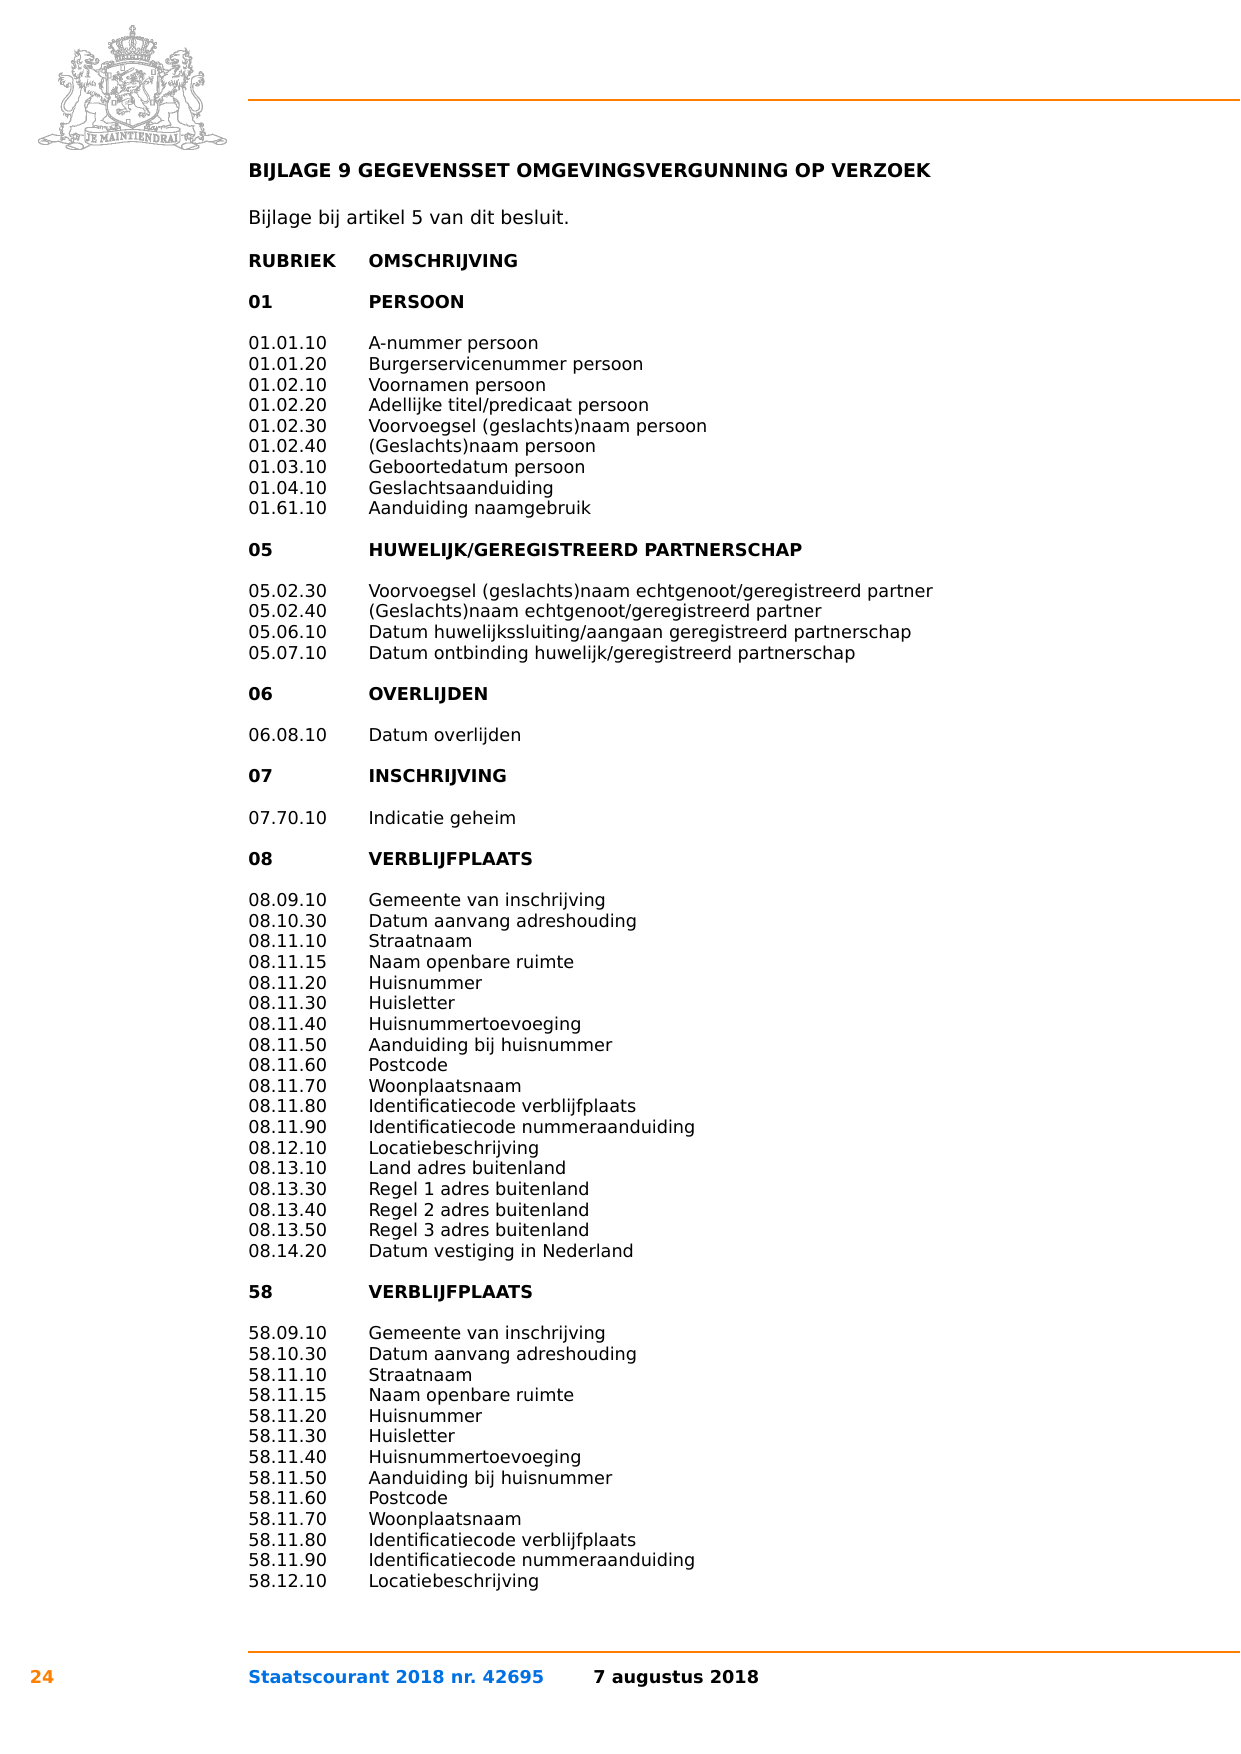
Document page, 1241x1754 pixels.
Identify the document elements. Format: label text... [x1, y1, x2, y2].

table_cell (Geslachts)naam persoon [363, 436, 1163, 457]
subtitle BIJLAGE 9 GEGEVENSSET OMGEVINGSVERGUNNING OP VERZOEK [248, 160, 1163, 182]
table_cell Huisletter [363, 993, 1163, 1014]
table_cell 06 [248, 684, 362, 704]
table_cell [363, 519, 1163, 539]
table_cell Gemeente van inschrijving [363, 1323, 1163, 1344]
table_cell 05.02.40 [248, 601, 362, 622]
table_cell 58.12.10 [248, 1571, 362, 1591]
table_cell 58.11.80 [248, 1530, 362, 1550]
table_cell Postcode [363, 1055, 1163, 1076]
table_cell Voorvoegsel (geslachts)naam echtgenoot/geregistreerd partner [363, 581, 1163, 601]
table_cell INSCHRIJVING [363, 766, 1163, 787]
table_cell [363, 870, 1163, 890]
table_cell [363, 828, 1163, 849]
table_cell Voorvoegsel (geslachts)naam persoon [363, 416, 1163, 436]
table_cell [363, 1303, 1163, 1323]
table_cell Regel 3 adres buitenland [363, 1220, 1163, 1241]
table_cell Huisnummer [363, 1406, 1163, 1426]
table_cell PERSOON [363, 292, 1163, 313]
table_cell Identificatiecode verblijfplaats [363, 1530, 1163, 1550]
table_cell [363, 1261, 1163, 1282]
table_cell [363, 705, 1163, 725]
table_cell 08.11.10 [248, 931, 362, 952]
table_cell 08.13.40 [248, 1200, 362, 1220]
picture [38, 25, 227, 150]
table_cell Gemeente van inschrijving [363, 890, 1163, 911]
table_cell 58.11.60 [248, 1488, 362, 1509]
table_cell [248, 560, 362, 581]
table_cell 58.11.70 [248, 1509, 362, 1529]
table_cell 08 [248, 849, 362, 869]
table_cell 01.02.30 [248, 416, 362, 436]
table_cell 05.07.10 [248, 643, 362, 663]
table_cell 08.13.50 [248, 1220, 362, 1241]
table_cell 58 [248, 1282, 362, 1303]
table_cell 01.01.20 [248, 354, 362, 374]
table_cell Regel 1 adres buitenland [363, 1179, 1163, 1199]
table_cell 58.11.30 [248, 1426, 362, 1447]
table_header RUBRIEK [248, 251, 362, 271]
table_cell 05.06.10 [248, 622, 362, 643]
table_cell [248, 705, 362, 725]
table_cell Postcode [363, 1488, 1163, 1509]
table_cell 08.09.10 [248, 890, 362, 911]
table_cell 08.11.15 [248, 952, 362, 973]
table_cell Land adres buitenland [363, 1158, 1163, 1179]
table_cell Huisletter [363, 1426, 1163, 1447]
table_cell Identificatiecode nummeraanduiding [363, 1550, 1163, 1571]
table_cell Straatnaam [363, 1365, 1163, 1385]
table_cell 07.70.10 [248, 808, 362, 828]
table_cell VERBLIJFPLAATS [363, 1282, 1163, 1303]
table_cell 08.11.20 [248, 973, 362, 993]
table_cell Aanduiding bij huisnummer [363, 1468, 1163, 1488]
table_cell 08.11.70 [248, 1076, 362, 1096]
table_cell 58.11.90 [248, 1550, 362, 1571]
table_cell 01.61.10 [248, 498, 362, 519]
table_cell 58.11.50 [248, 1468, 362, 1488]
table_cell [248, 746, 362, 766]
table_cell 58.11.40 [248, 1447, 362, 1468]
table_cell 08.11.80 [248, 1096, 362, 1117]
table_cell HUWELIJK/GEREGISTREERD PARTNERSCHAP [363, 540, 1163, 560]
table_cell [248, 828, 362, 849]
table_cell 01 [248, 292, 362, 313]
table_cell Datum huwelijkssluiting/aangaan geregistreerd partnerschap [363, 622, 1163, 643]
table_cell Straatnaam [363, 931, 1163, 952]
table_cell [363, 663, 1163, 684]
table_cell 08.11.60 [248, 1055, 362, 1076]
table_cell 58.11.20 [248, 1406, 362, 1426]
table_cell 07 [248, 766, 362, 787]
table_cell (Geslachts)naam echtgenoot/geregistreerd partner [363, 601, 1163, 622]
table_cell 08.13.10 [248, 1158, 362, 1179]
table_cell Aanduiding bij huisnummer [363, 1035, 1163, 1055]
text Bijlage bij artikel 5 van dit besluit. [248, 207, 1163, 229]
table_cell 08.11.30 [248, 993, 362, 1014]
table_cell 58.10.30 [248, 1344, 362, 1364]
table_cell Locatiebeschrijving [363, 1571, 1163, 1591]
table_cell Aanduiding naamgebruik [363, 498, 1163, 519]
table_cell [248, 1261, 362, 1282]
table_cell [248, 663, 362, 684]
table_cell Huisnummertoevoeging [363, 1447, 1163, 1468]
table_cell A-nummer persoon [363, 333, 1163, 354]
table_cell Huisnummer [363, 973, 1163, 993]
table_cell 06.08.10 [248, 725, 362, 746]
table_cell Naam openbare ruimte [363, 1385, 1163, 1406]
table_cell 08.11.50 [248, 1035, 362, 1055]
table_cell Identificatiecode verblijfplaats [363, 1096, 1163, 1117]
table_cell [248, 787, 362, 808]
table_cell Huisnummertoevoeging [363, 1014, 1163, 1034]
table_cell 01.01.10 [248, 333, 362, 354]
table_cell 58.09.10 [248, 1323, 362, 1344]
table_cell Datum aanvang adreshouding [363, 1344, 1163, 1364]
table_cell Datum ontbinding huwelijk/geregistreerd partnerschap [363, 643, 1163, 663]
table_cell 01.03.10 [248, 457, 362, 478]
table_cell 05 [248, 540, 362, 560]
table_cell 08.14.20 [248, 1241, 362, 1261]
table_cell Datum vestiging in Nederland [363, 1241, 1163, 1261]
table_cell Datum aanvang adreshouding [363, 911, 1163, 931]
table_cell OVERLIJDEN [363, 684, 1163, 704]
table_cell [363, 271, 1163, 292]
table_cell [248, 519, 362, 539]
table_cell 01.02.40 [248, 436, 362, 457]
table_cell Geslachtsaanduiding [363, 478, 1163, 498]
table_cell VERBLIJFPLAATS [363, 849, 1163, 869]
table_cell Naam openbare ruimte [363, 952, 1163, 973]
table_cell 58.11.10 [248, 1365, 362, 1385]
table_cell 08.11.40 [248, 1014, 362, 1034]
table_cell Locatiebeschrijving [363, 1138, 1163, 1158]
table_cell [248, 870, 362, 890]
table_cell 08.12.10 [248, 1138, 362, 1158]
table_cell [363, 746, 1163, 766]
table_cell 01.02.20 [248, 395, 362, 416]
table_cell [363, 787, 1163, 808]
table_cell Geboortedatum persoon [363, 457, 1163, 478]
table_cell [248, 313, 362, 333]
table_cell 08.10.30 [248, 911, 362, 931]
table_cell Burgerservicenummer persoon [363, 354, 1163, 374]
table_cell Regel 2 adres buitenland [363, 1200, 1163, 1220]
table_cell 08.11.90 [248, 1117, 362, 1138]
table_cell 01.02.10 [248, 375, 362, 395]
table_cell Datum overlijden [363, 725, 1163, 746]
table_cell 58.11.15 [248, 1385, 362, 1406]
table_cell [248, 271, 362, 292]
table_cell Voornamen persoon [363, 375, 1163, 395]
table_cell Woonplaatsnaam [363, 1076, 1163, 1096]
table_cell 01.04.10 [248, 478, 362, 498]
table_header OMSCHRIJVING [363, 251, 1163, 271]
table_cell Woonplaatsnaam [363, 1509, 1163, 1529]
table_cell [363, 560, 1163, 581]
table_cell Identificatiecode nummeraanduiding [363, 1117, 1163, 1138]
table_cell [363, 313, 1163, 333]
table_cell Indicatie geheim [363, 808, 1163, 828]
table_cell 05.02.30 [248, 581, 362, 601]
table_cell [248, 1303, 362, 1323]
table_cell Adellijke titel/predicaat persoon [363, 395, 1163, 416]
table_cell 08.13.30 [248, 1179, 362, 1199]
